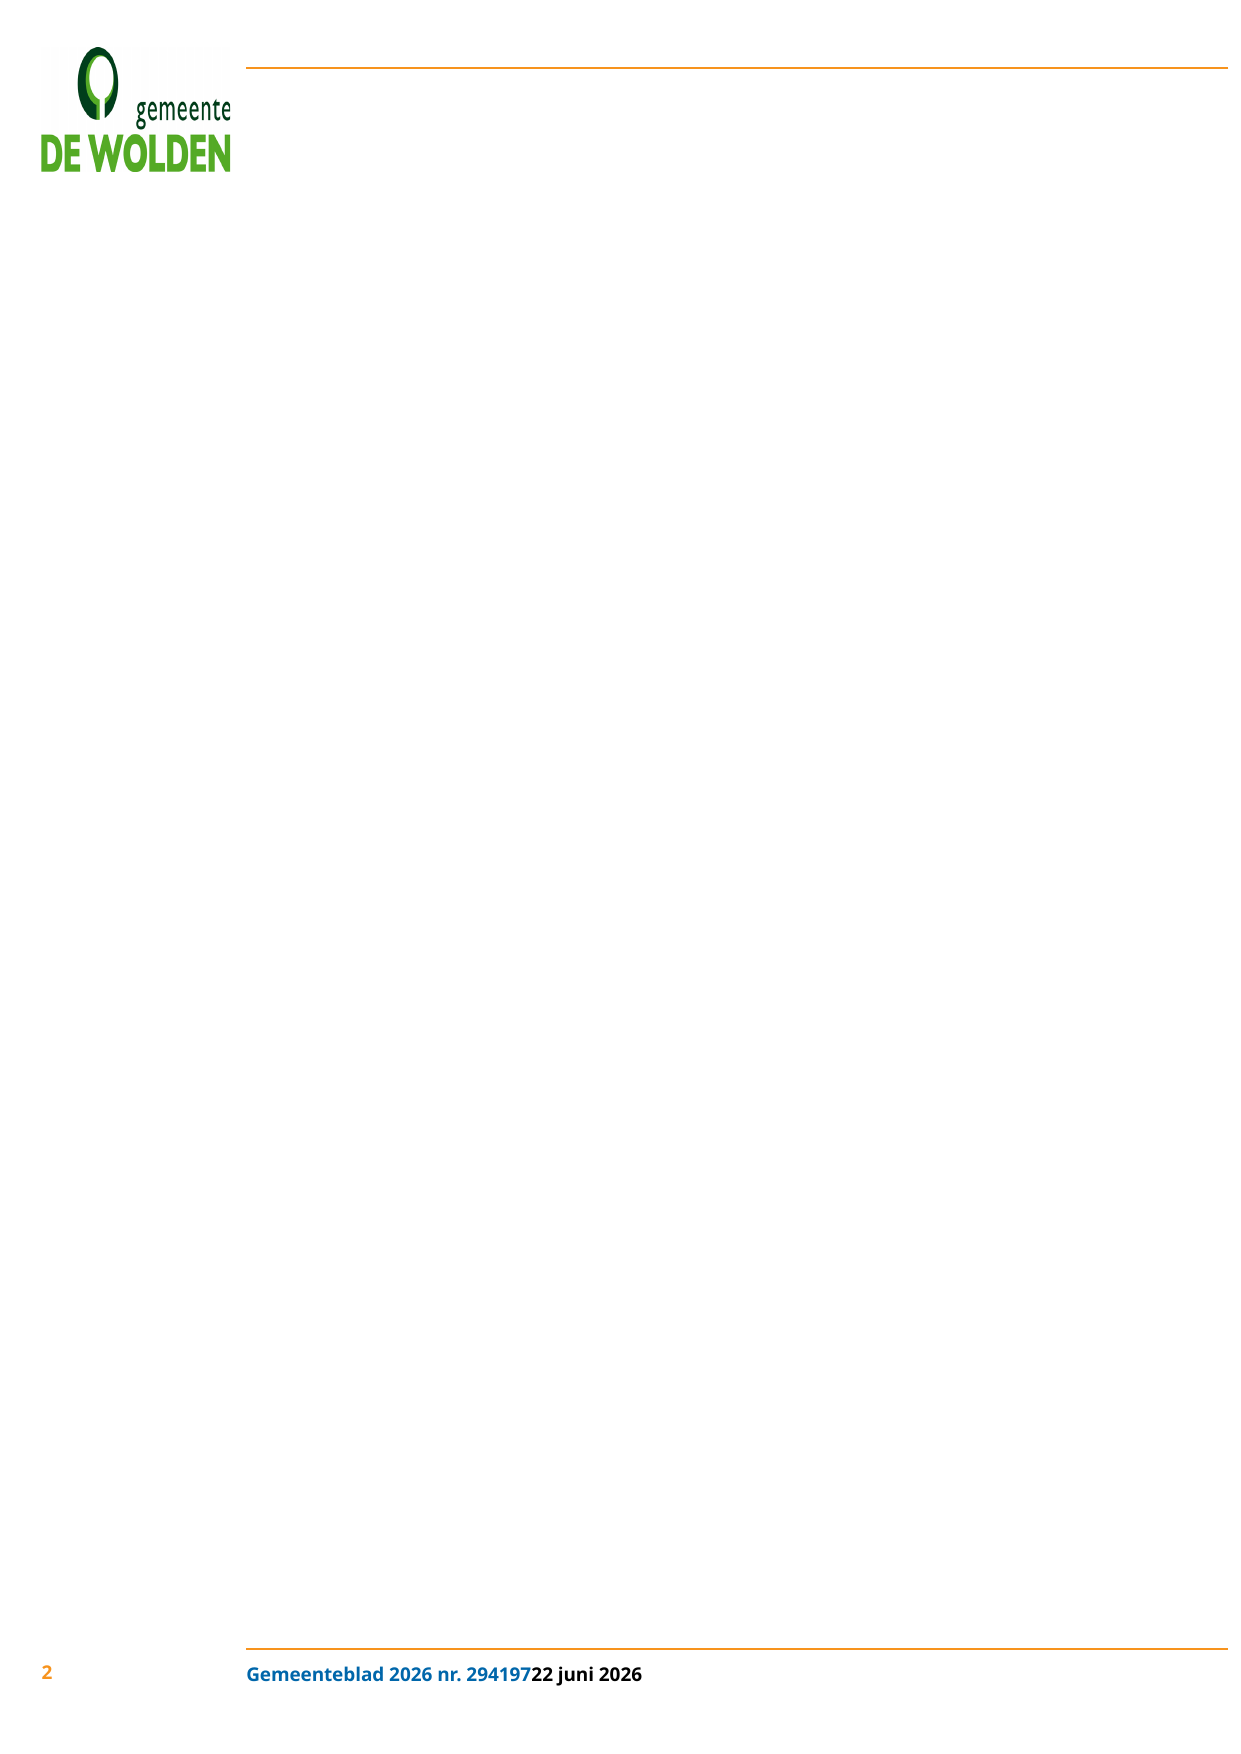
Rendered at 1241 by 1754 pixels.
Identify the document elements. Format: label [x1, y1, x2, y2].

picture [41, 47, 231, 172]
